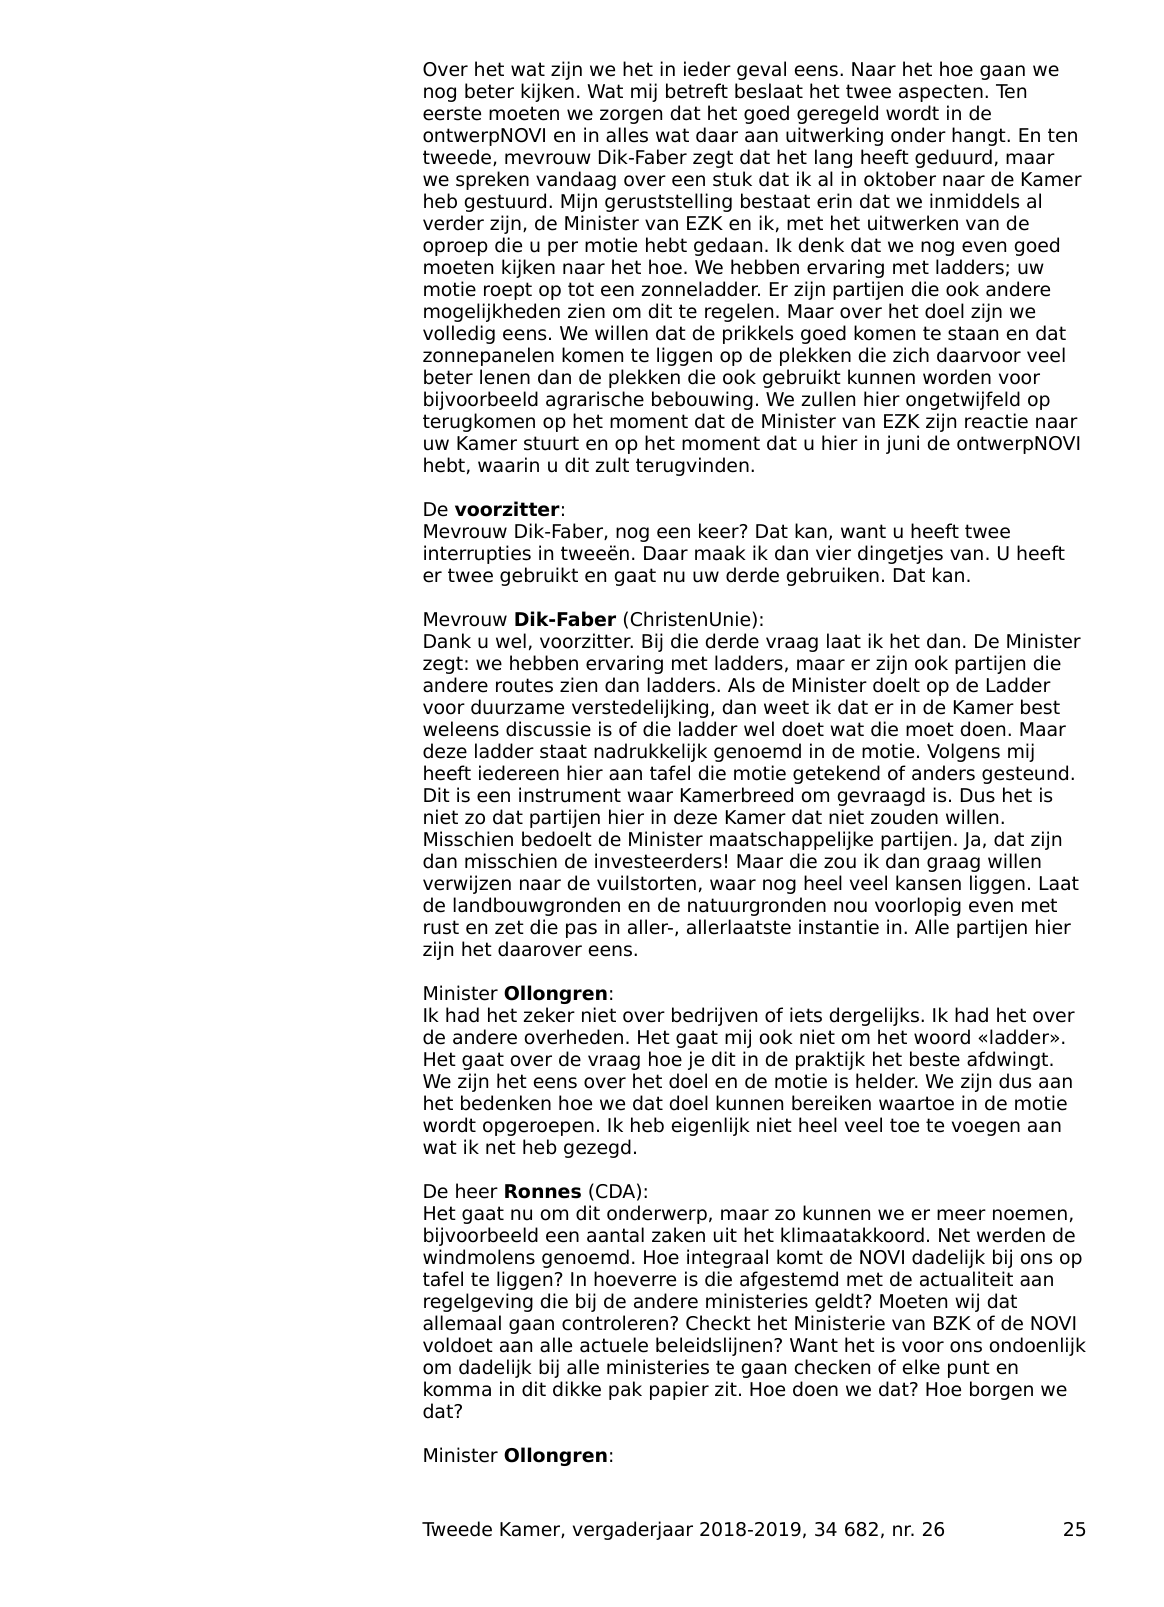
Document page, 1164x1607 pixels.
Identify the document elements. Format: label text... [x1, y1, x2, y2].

text De heer Ronnes (CDA): [422, 1181, 1087, 1203]
text Het gaat nu om dit onderwerp, maar zo kunnen we er meer noemen, bijvoorbeeld een aantal zaken uit het klimaatakkoord. Net werden de windmolens genoemd. Hoe integraal komt de NOVI dadelijk bij ons op tafel te liggen? In hoeverre is die afgestemd met de actualiteit aan regelgeving die bij de andere ministeries geldt? Moeten wij dat allemaal gaan controleren? Checkt het Ministerie van BZK of de NOVI voldoet aan alle actuele beleidslijnen? Want het is voor ons ondoenlijk om dadelijk bij alle ministeries te gaan checken of elke punt en komma in dit dikke pak papier zit. Hoe doen we dat? Hoe borgen we dat? [422, 1203, 1087, 1423]
text De voorzitter: [422, 499, 1087, 521]
text Minister Ollongren: [422, 983, 1087, 1005]
text Mevrouw Dik-Faber, nog een keer? Dat kan, want u heeft twee interrupties in tweeën. Daar maak ik dan vier dingetjes van. U heeft er twee gebruikt en gaat nu uw derde gebruiken. Dat kan. [422, 521, 1087, 587]
text Dank u wel, voorzitter. Bij die derde vraag laat ik het dan. De Minister zegt: we hebben ervaring met ladders, maar er zijn ook partijen die andere routes zien dan ladders. Als de Minister doelt op de Ladder voor duurzame verstedelijking, dan weet ik dat er in de Kamer best weleens discussie is of die ladder wel doet wat die moet doen. Maar deze ladder staat nadrukkelijk genoemd in de motie. Volgens mij heeft iedereen hier aan tafel die motie getekend of anders gesteund. Dit is een instrument waar Kamerbreed om gevraagd is. Dus het is niet zo dat partijen hier in deze Kamer dat niet zouden willen. Misschien bedoelt de Minister maatschappelijke partijen. Ja, dat zijn dan misschien de investeerders! Maar die zou ik dan graag willen verwijzen naar de vuilstorten, waar nog heel veel kansen liggen. Laat de landbouwgronden en de natuurgronden nou voorlopig even met rust en zet die pas in aller-, allerlaatste instantie in. Alle partijen hier zijn het daarover eens. [422, 631, 1087, 961]
text Minister Ollongren: [422, 1445, 1087, 1467]
text Over het wat zijn we het in ieder geval eens. Naar het hoe gaan we nog beter kijken. Wat mij betreft beslaat het twee aspecten. Ten eerste moeten we zorgen dat het goed geregeld wordt in de ontwerpNOVI en in alles wat daar aan uitwerking onder hangt. En ten tweede, mevrouw Dik-Faber zegt dat het lang heeft geduurd, maar we spreken vandaag over een stuk dat ik al in oktober naar de Kamer heb gestuurd. Mijn geruststelling bestaat erin dat we inmiddels al verder zijn, de Minister van EZK en ik, met het uitwerken van de oproep die u per motie hebt gedaan. Ik denk dat we nog even goed moeten kijken naar het hoe. We hebben ervaring met ladders; uw motie roept op tot een zonneladder. Er zijn partijen die ook andere mogelijkheden zien om dit te regelen. Maar over het doel zijn we volledig eens. We willen dat de prikkels goed komen te staan en dat zonnepanelen komen te liggen op de plekken die zich daarvoor veel beter lenen dan de plekken die ook gebruikt kunnen worden voor bijvoorbeeld agrarische bebouwing. We zullen hier ongetwijfeld op terugkomen op het moment dat de Minister van EZK zijn reactie naar uw Kamer stuurt en op het moment dat u hier in juni de ontwerpNOVI hebt, waarin u dit zult terugvinden. [422, 59, 1087, 477]
text Ik had het zeker niet over bedrijven of iets dergelijks. Ik had het over de andere overheden. Het gaat mij ook niet om het woord «ladder». Het gaat over de vraag hoe je dit in de praktijk het beste afdwingt. We zijn het eens over het doel en de motie is helder. We zijn dus aan het bedenken hoe we dat doel kunnen bereiken waartoe in de motie wordt opgeroepen. Ik heb eigenlijk niet heel veel toe te voegen aan wat ik net heb gezegd. [422, 1005, 1087, 1159]
text Mevrouw Dik-Faber (ChristenUnie): [422, 609, 1087, 631]
